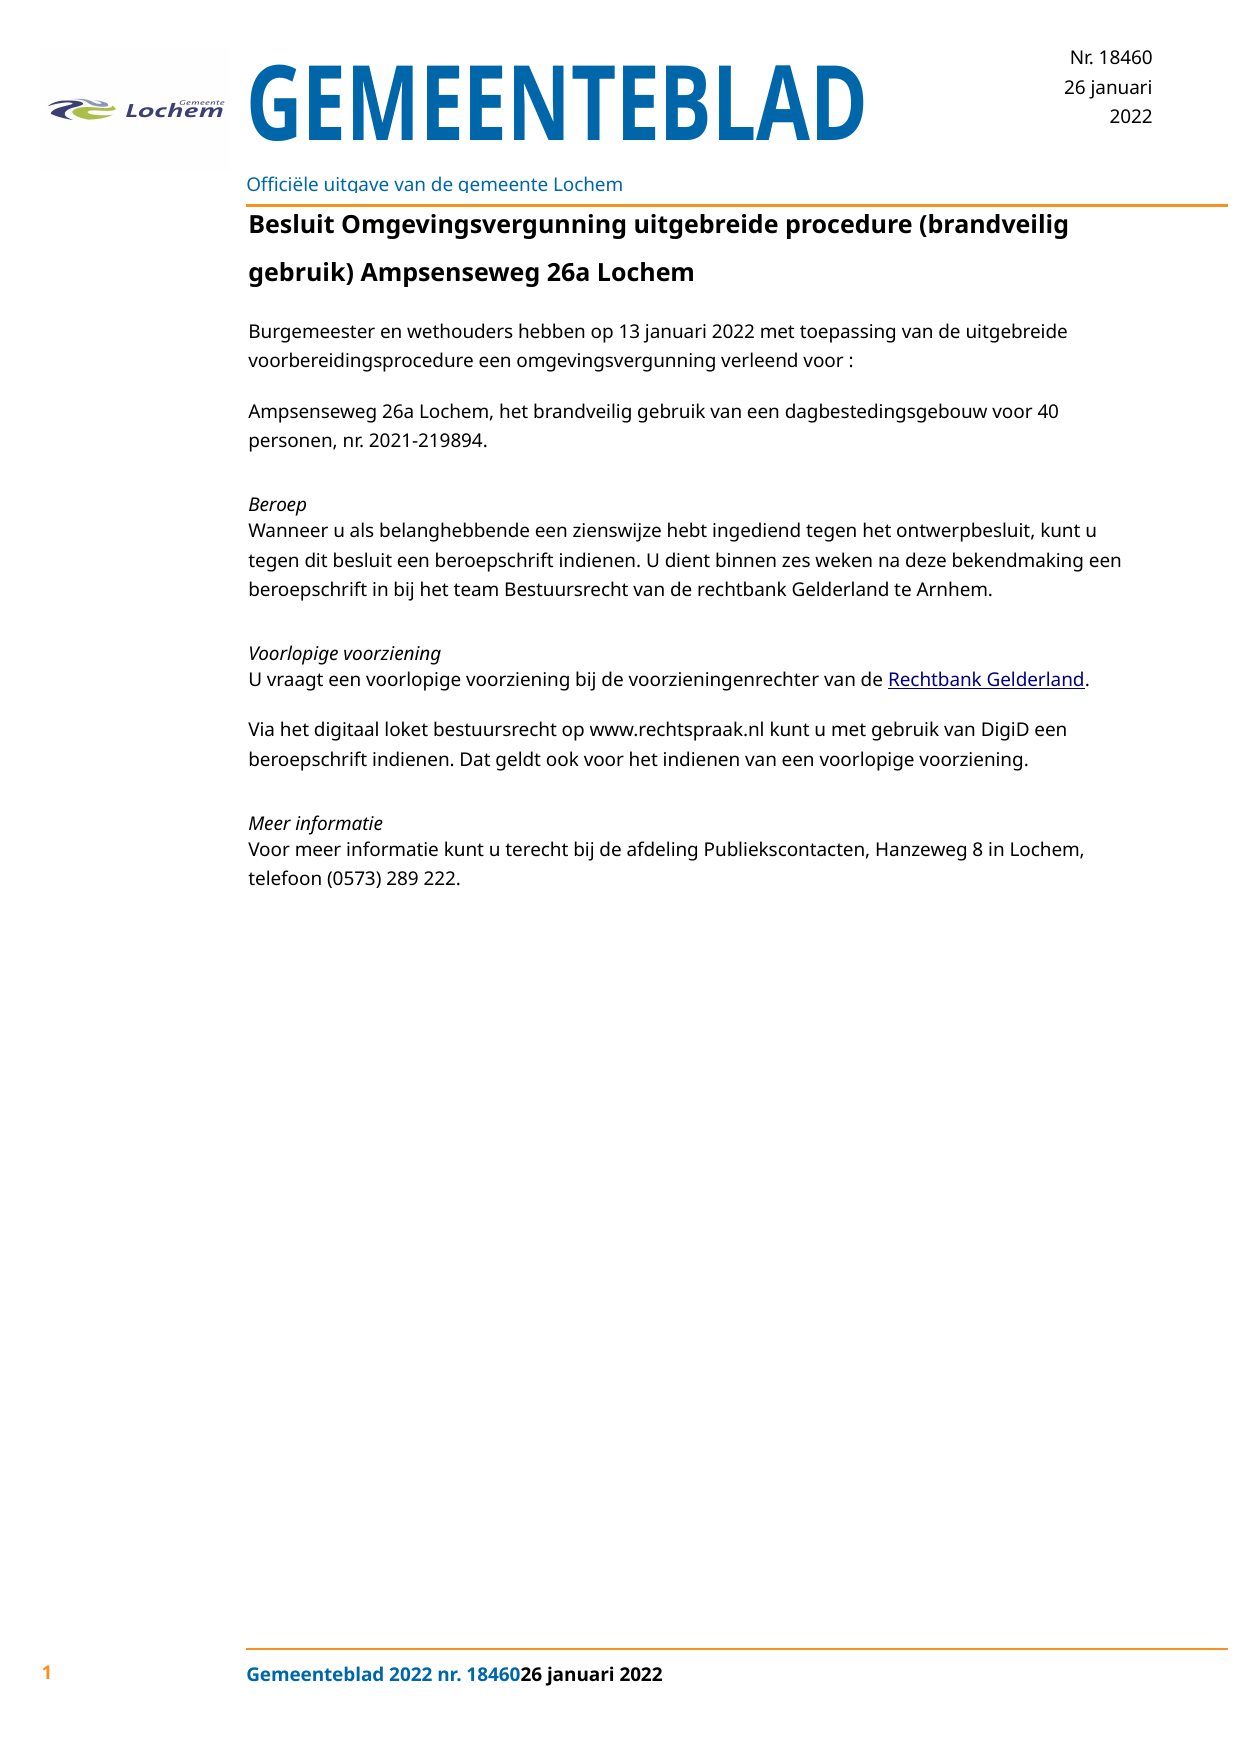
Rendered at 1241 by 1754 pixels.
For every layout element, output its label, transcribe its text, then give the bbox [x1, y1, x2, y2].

text Besluit Omgevingsvergunning uitgebreide procedure (brandveilig gebruik) Ampsenseweg 26a Lochem [248, 207, 1152, 288]
text Beroep [248, 491, 1152, 517]
text Burgemeester en wethouders hebben op 13 januari 2022 met toepassing van de uitgebreide voorbereidingsprocedure een omgevingsvergunning verleend voor : [248, 318, 1152, 373]
text Voorlopige voorziening [248, 640, 1152, 666]
text Voor meer informatie kunt u terecht bij de afdeling Publiekscontacten, Hanzeweg 8 in Lochem, telefoon (0573) 289 222. [248, 836, 1152, 891]
picture [41, 47, 231, 172]
text Ampsenseweg 26a Lochem, het brandveilig gebruik van een dagbestedingsgebouw voor 40 personen, nr. 2021-219894. [248, 398, 1152, 453]
text Meer informatie [248, 810, 1152, 836]
text U vraagt een voorlopige voorziening bij de voorzieningenrechter van de Rechtbank Gelderland. [248, 666, 1152, 692]
text Via het digitaal loket bestuursrecht op www.rechtspraak.nl kunt u met gebruik van DigiD een beroepschrift indienen. Dat geldt ook voor het indienen van een voorlopige voorziening. [248, 716, 1152, 772]
text Wanneer u als belanghebbende een zienswijze hebt ingediend tegen het ontwerpbesluit, kunt u tegen dit besluit een beroepschrift indienen. U dient binnen zes weken na deze bekendmaking een beroepschrift in bij het team Bestuursrecht van de rechtbank Gelderland te Arnhem. [248, 517, 1152, 602]
